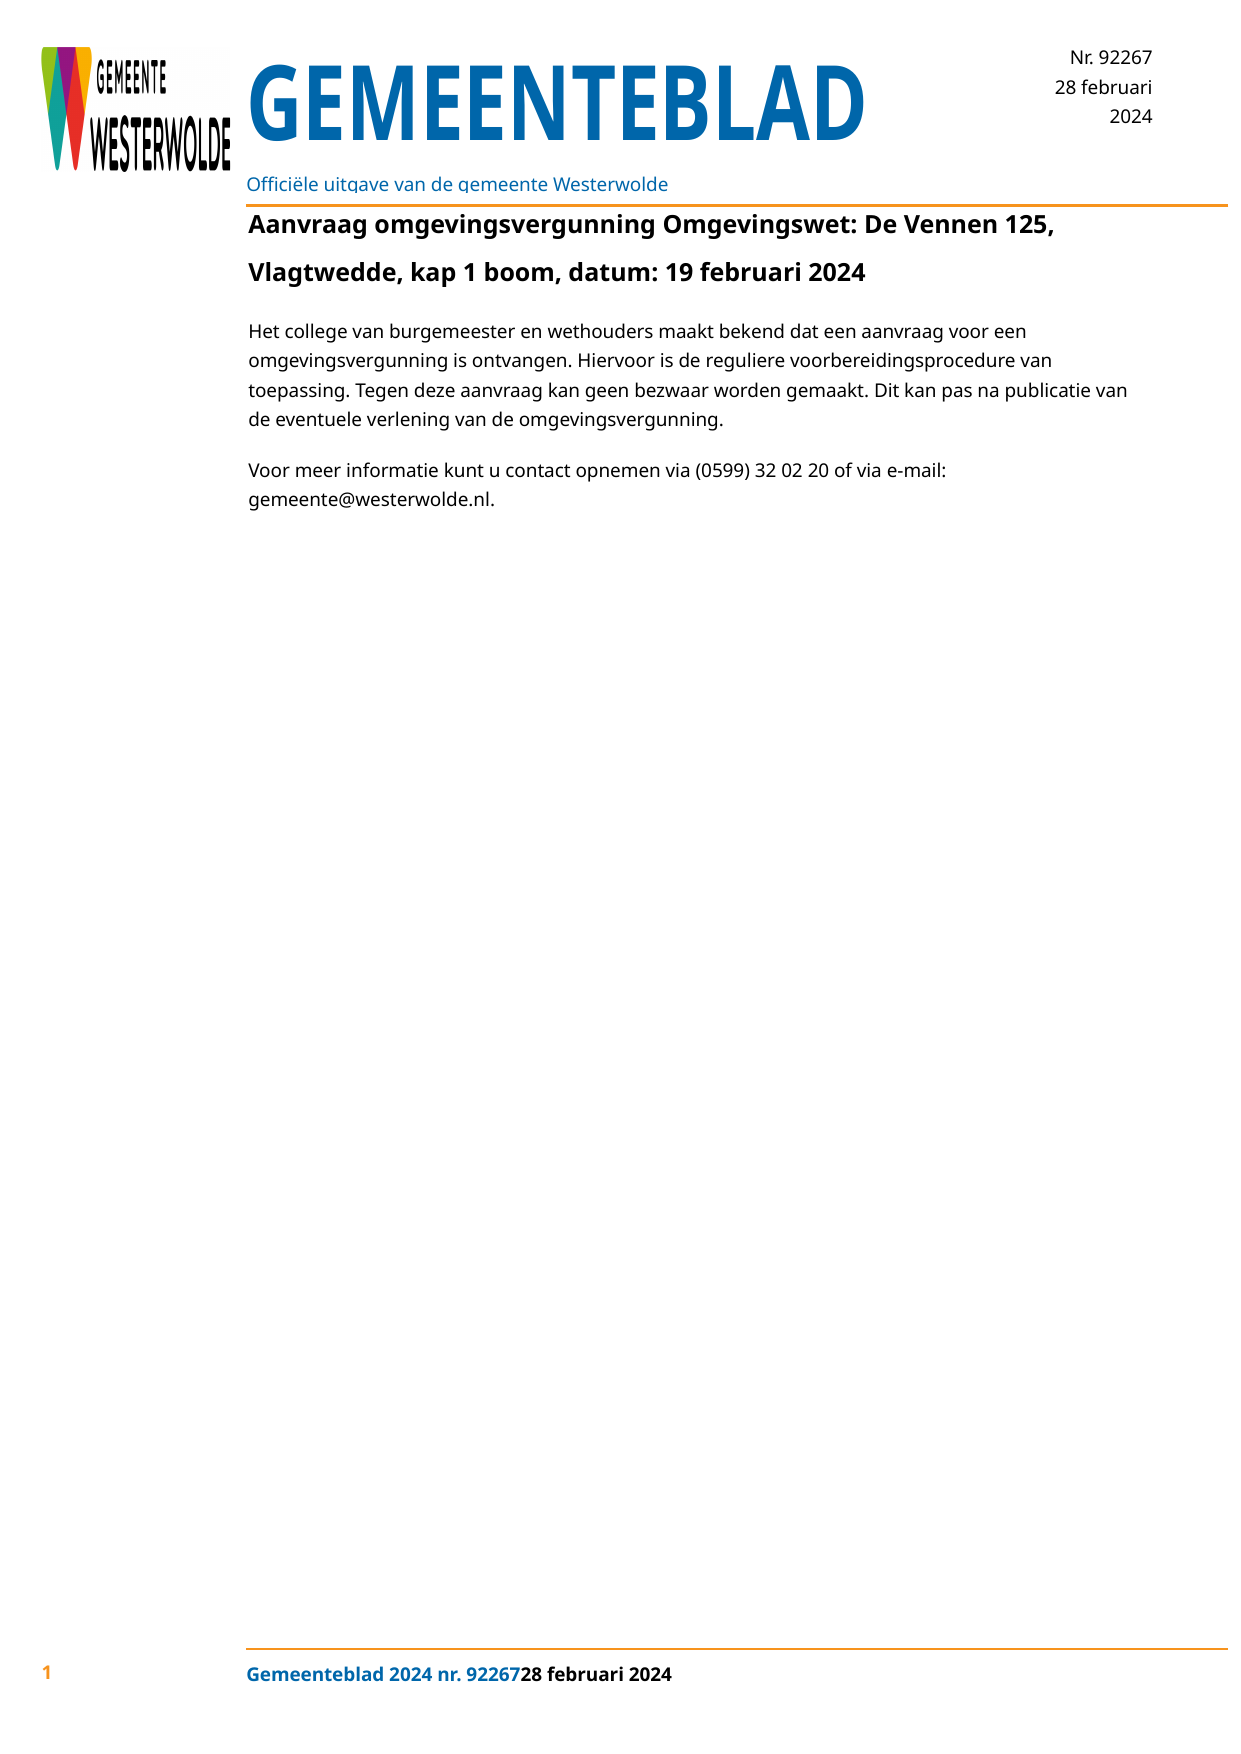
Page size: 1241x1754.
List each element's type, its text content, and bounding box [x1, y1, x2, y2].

text Aanvraag omgevingsvergunning Omgevingswet: De Vennen 125, Vlagtwedde, kap 1 boom, datum: 19 februari 2024 [248, 207, 1152, 288]
text Voor meer informatie kunt u contact opnemen via (0599) 32 02 20 of via e-mail: gemeente@westerwolde.nl. [248, 457, 1152, 512]
text Het college van burgemeester en wethouders maakt bekend dat een aanvraag voor een omgevingsvergunning is ontvangen. Hiervoor is de reguliere voorbereidingsprocedure van toepassing. Tegen deze aanvraag kan geen bezwaar worden gemaakt. Dit kan pas na publicatie van de eventuele verlening van de omgevingsvergunning. [248, 318, 1152, 432]
picture [41, 47, 231, 172]
